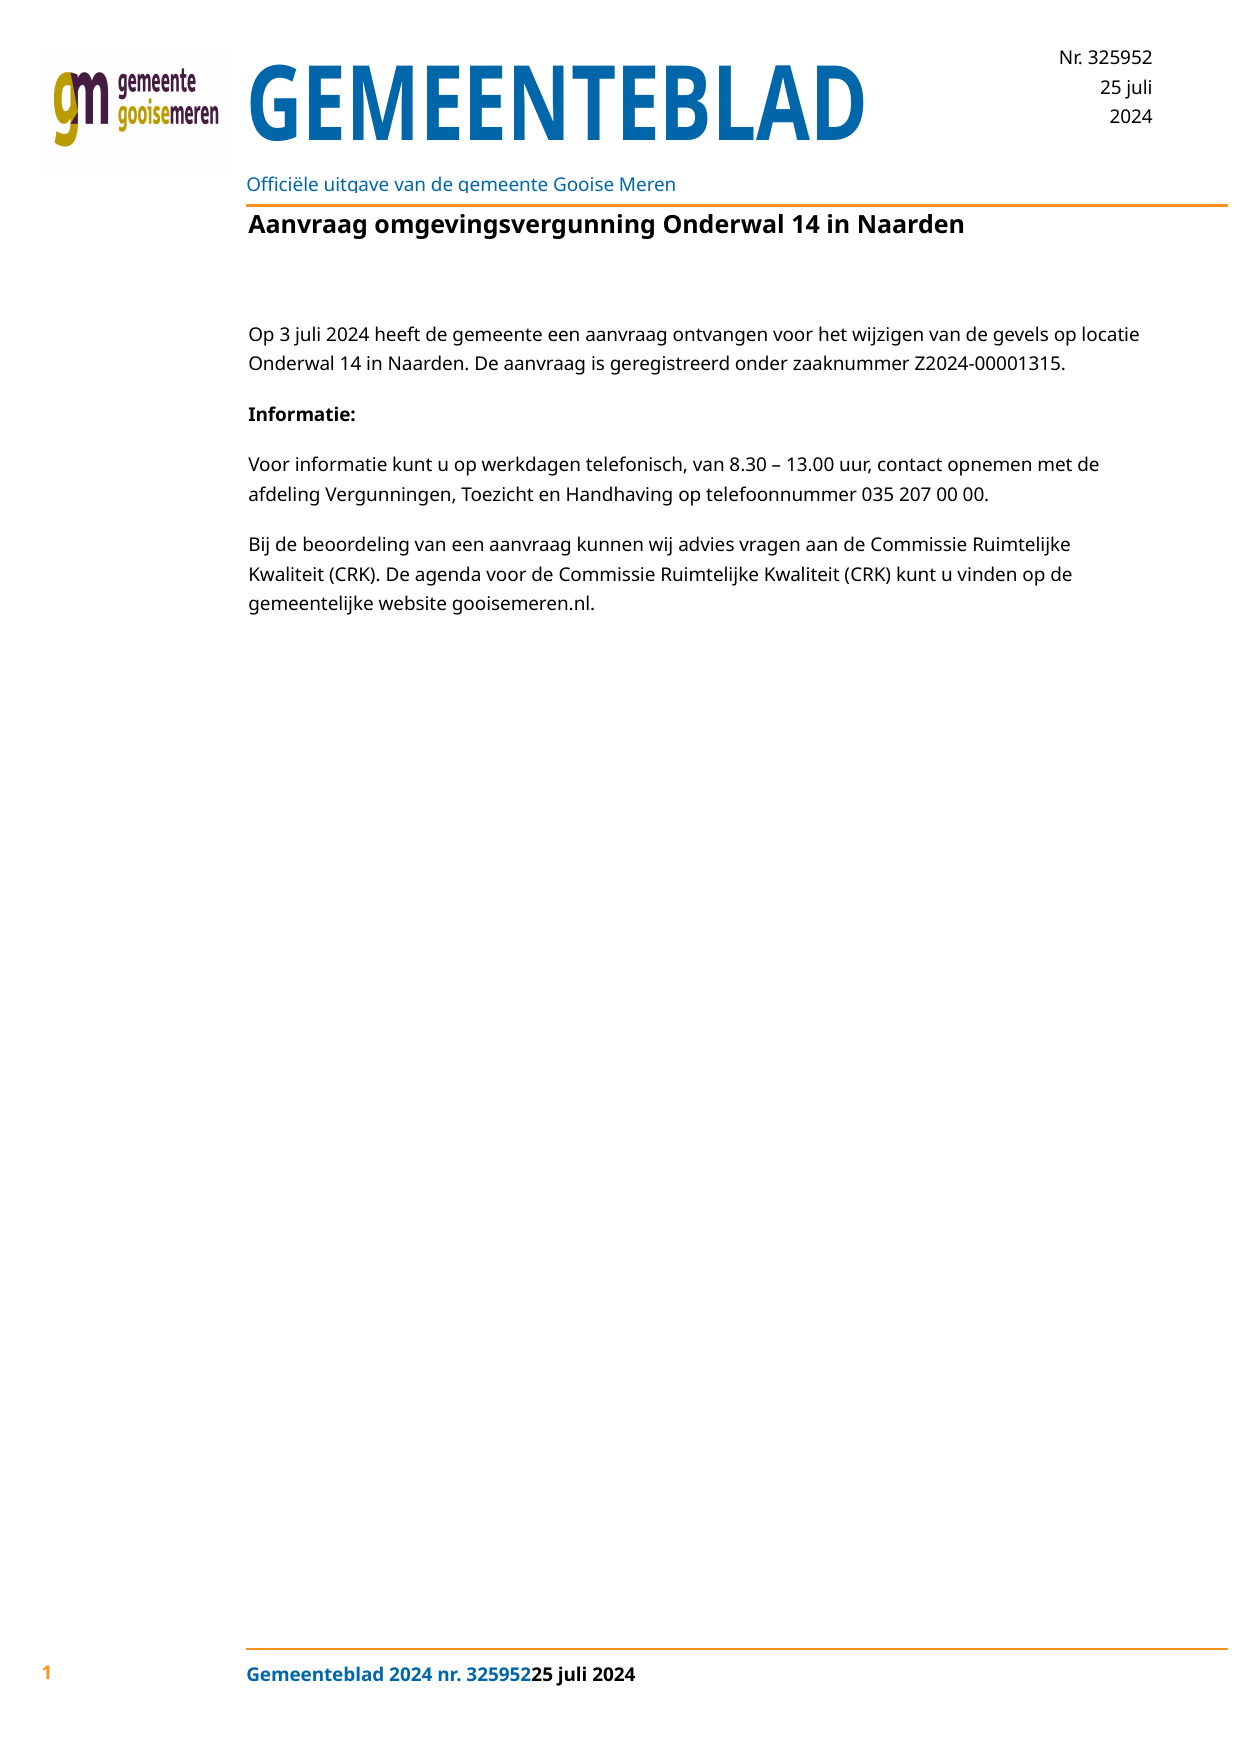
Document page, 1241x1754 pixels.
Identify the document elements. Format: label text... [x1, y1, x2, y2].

text Informatie: [248, 401, 1152, 426]
text Op 3 juli 2024 heeft de gemeente een aanvraag ontvangen voor het wijzigen van de gevels op locatie Onderwal 14 in Naarden. De aanvraag is geregistreerd onder zaaknummer Z2024-00001315. [248, 321, 1152, 376]
text Bij de beoordeling van een aanvraag kunnen wij advies vragen aan de Commissie Ruimtelijke Kwaliteit (CRK). De agenda voor de Commissie Ruimtelijke Kwaliteit (CRK) kunt u vinden op de gemeentelijke website gooisemeren.nl. [248, 531, 1152, 616]
text Voor informatie kunt u op werkdagen telefonisch, van 8.30 – 13.00 uur, contact opnemen met de afdeling Vergunningen, Toezicht en Handhaving op telefoonnummer 035 207 00 00. [248, 451, 1152, 506]
picture [41, 47, 231, 172]
text Aanvraag omgevingsvergunning Onderwal 14 in Naarden [248, 207, 1152, 241]
